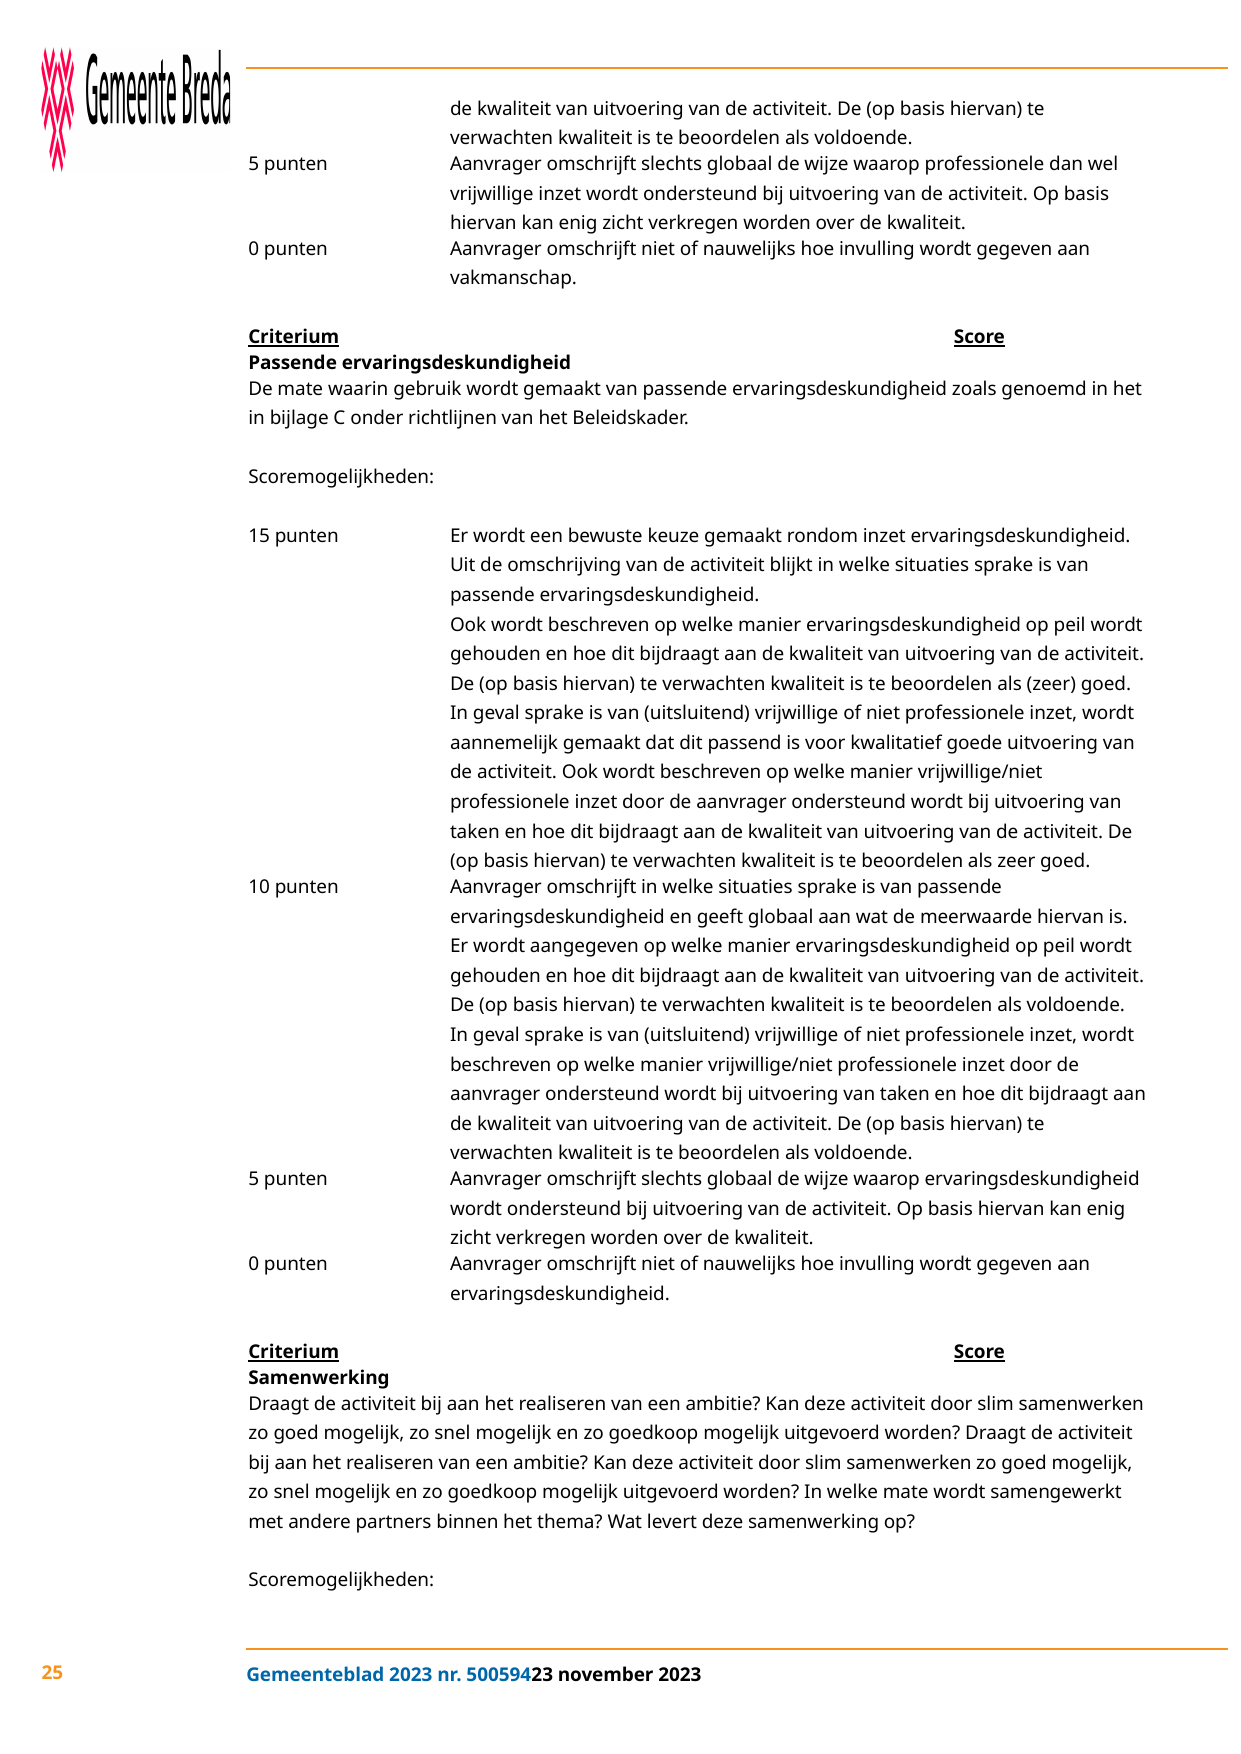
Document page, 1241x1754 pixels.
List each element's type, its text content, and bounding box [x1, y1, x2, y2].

table_cell 5 punten [248, 150, 450, 235]
table_cell 0 punten [248, 1250, 450, 1305]
table_cell Aanvrager omschrijft niet of nauwelijks hoe invulling wordt gegeven aan vakmanschap. [450, 235, 1152, 290]
table_header Criterium [248, 1338, 954, 1364]
table_header Score [954, 323, 1152, 349]
table_header 15 punten [248, 522, 450, 873]
table_header Er wordt een bewuste keuze gemaakt rondom inzet ervaringsdeskundigheid. Uit de omschrijving van de activiteit blijkt in welke situaties sprake is van passende ervaringsdeskundigheid. Ook wordt beschreven op welke manier ervaringsdeskundigheid op peil wordt gehouden en hoe dit bijdraagt aan de kwaliteit van uitvoering van de activiteit. De (op basis hiervan) te verwachten kwaliteit is te beoordelen als (zeer) goed. In geval sprake is van (uitsluitend) vrijwillige of niet professionele inzet, wordt aannemelijk gemaakt dat dit passend is voor kwalitatief goede uitvoering van de activiteit. Ook wordt beschreven op welke manier vrijwillige/niet professionele inzet door de aanvrager ondersteund wordt bij uitvoering van taken en hoe dit bijdraagt aan de kwaliteit van uitvoering van de activiteit. De (op basis hiervan) te verwachten kwaliteit is te beoordelen als zeer goed. [450, 522, 1152, 873]
table_cell Passende ervaringsdeskundigheid [248, 349, 954, 375]
table_cell De mate waarin gebruik wordt gemaakt van passende ervaringsdeskundigheid zoals genoemd in het in bijlage C onder richtlijnen van het Beleidskader. [248, 375, 1152, 430]
text Scoremogelijkheden: [248, 1567, 1152, 1592]
table_cell [954, 349, 1152, 375]
table_cell [248, 95, 450, 150]
table_cell 5 punten [248, 1165, 450, 1250]
table_cell Aanvrager omschrijft slechts globaal de wijze waarop ervaringsdeskundigheid wordt ondersteund bij uitvoering van de activiteit. Op basis hiervan kan enig zicht verkregen worden over de kwaliteit. [450, 1165, 1152, 1250]
table_cell Aanvrager omschrijft slechts globaal de wijze waarop professionele dan wel vrijwillige inzet wordt ondersteund bij uitvoering van de activiteit. Op basis hiervan kan enig zicht verkregen worden over de kwaliteit. [450, 150, 1152, 235]
table_cell 0 punten [248, 235, 450, 290]
table_header Criterium [248, 323, 954, 349]
text Scoremogelijkheden: [248, 463, 1152, 488]
table_cell Aanvrager omschrijft in welke situaties sprake is van passende ervaringsdeskundigheid en geeft globaal aan wat de meerwaarde hiervan is. Er wordt aangegeven op welke manier ervaringsdeskundigheid op peil wordt gehouden en hoe dit bijdraagt aan de kwaliteit van uitvoering van de activiteit. De (op basis hiervan) te verwachten kwaliteit is te beoordelen als voldoende. In geval sprake is van (uitsluitend) vrijwillige of niet professionele inzet, wordt beschreven op welke manier vrijwillige/niet professionele inzet door de aanvrager ondersteund wordt bij uitvoering van taken en hoe dit bijdraagt aan de kwaliteit van uitvoering van de activiteit. De (op basis hiervan) te verwachten kwaliteit is te beoordelen als voldoende. [450, 873, 1152, 1165]
table_header Score [954, 1338, 1152, 1364]
table_cell Aanvrager omschrijft niet of nauwelijks hoe invulling wordt gegeven aan ervaringsdeskundigheid. [450, 1250, 1152, 1305]
table_cell 10 punten [248, 873, 450, 1165]
picture [41, 47, 231, 172]
table_cell de kwaliteit van uitvoering van de activiteit. De (op basis hiervan) te verwachten kwaliteit is te beoordelen als voldoende. [450, 95, 1152, 150]
table_cell Draagt de activiteit bij aan het realiseren van een ambitie? Kan deze activiteit door slim samenwerken zo goed mogelijk, zo snel mogelijk en zo goedkoop mogelijk uitgevoerd worden? Draagt de activiteit bij aan het realiseren van een ambitie? Kan deze activiteit door slim samenwerken zo goed mogelijk, zo snel mogelijk en zo goedkoop mogelijk uitgevoerd worden? In welke mate wordt samengewerkt met andere partners binnen het thema? Wat levert deze samenwerking op? [248, 1390, 1152, 1534]
table_cell [954, 1364, 1152, 1390]
table_cell Samenwerking [248, 1364, 954, 1390]
